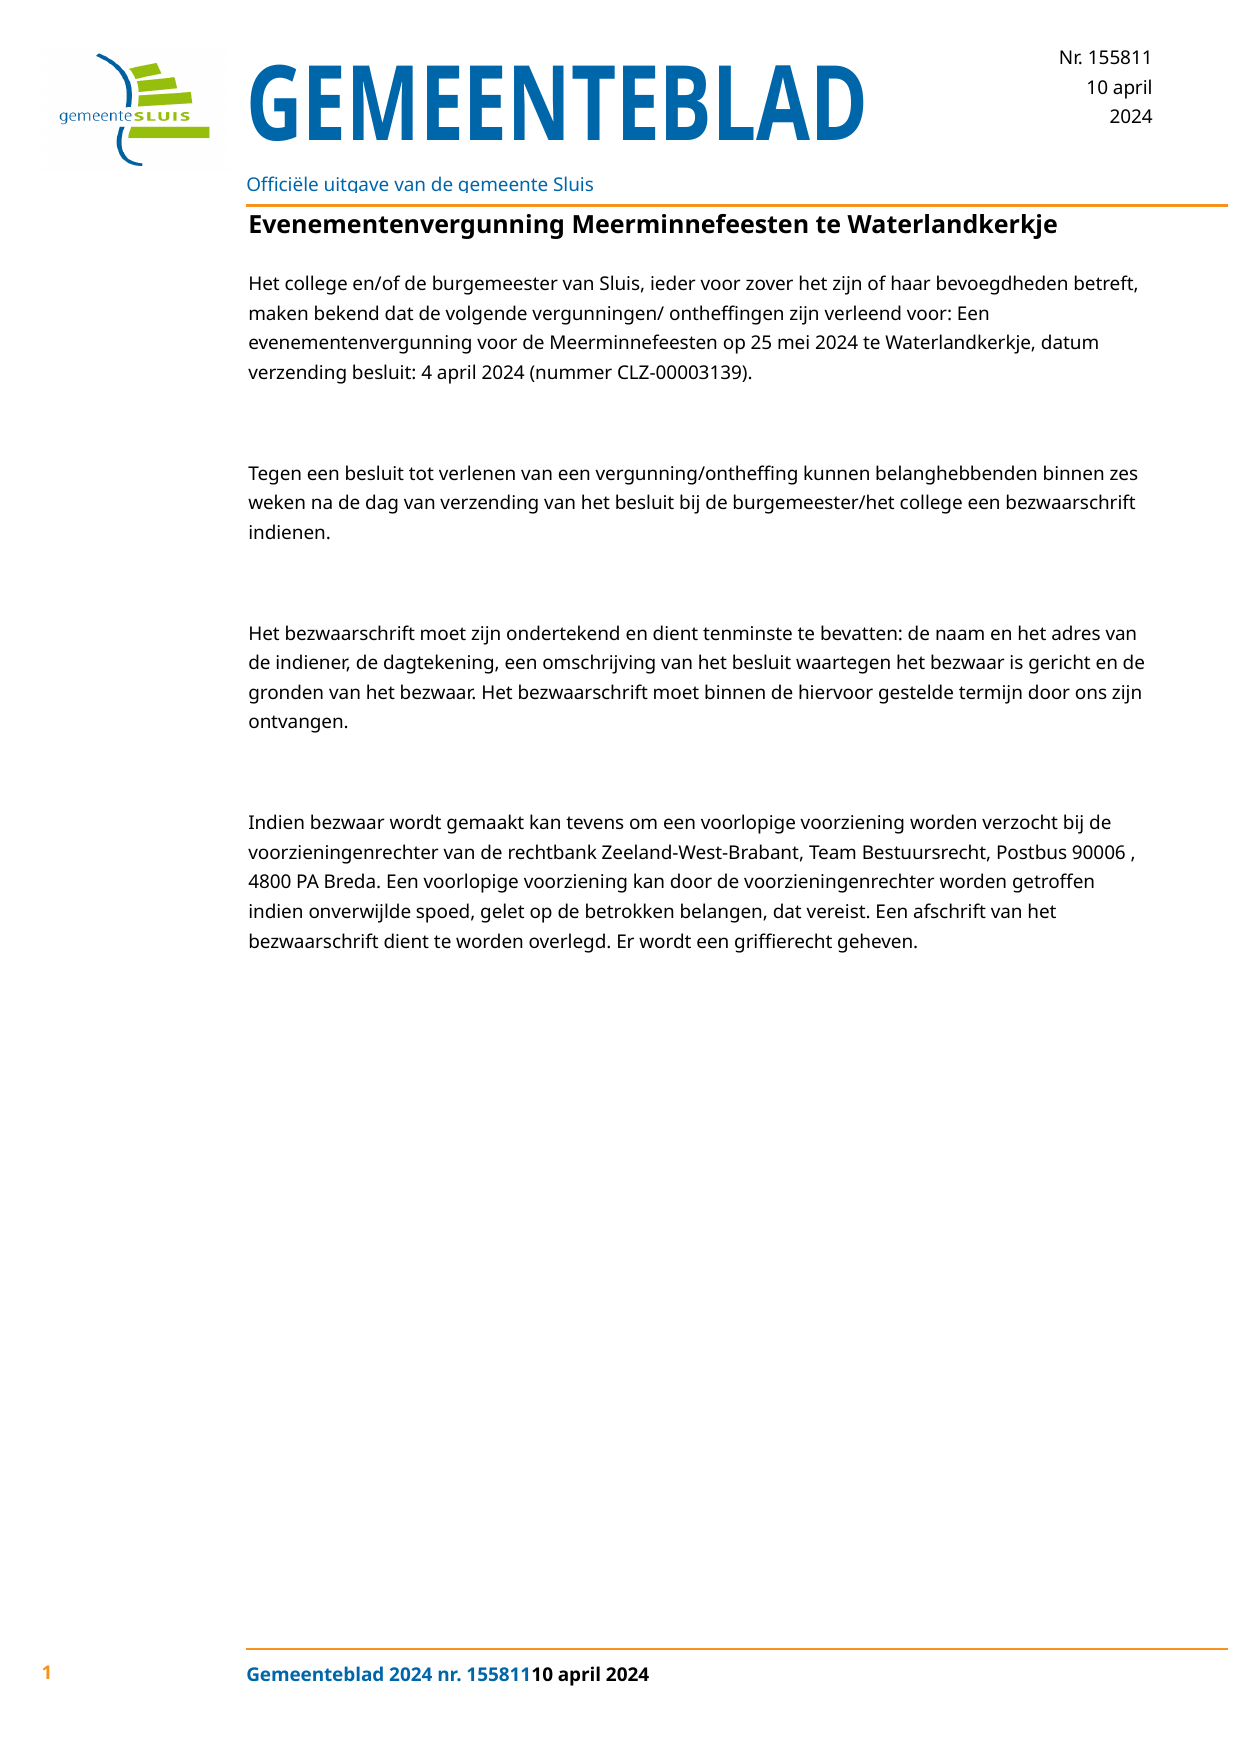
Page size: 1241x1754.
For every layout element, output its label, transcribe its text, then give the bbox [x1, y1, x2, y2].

text Het bezwaarschrift moet zijn ondertekend en dient tenminste te bevatten: de naam en het adres van de indiener, de dagtekening, een omschrijving van het besluit waartegen het bezwaar is gericht en de gronden van het bezwaar. Het bezwaarschrift moet binnen de hiervoor gestelde termijn door ons zijn ontvangen. [248, 620, 1152, 734]
text Indien bezwaar wordt gemaakt kan tevens om een voorlopige voorziening worden verzocht bij de voorzieningenrechter van de rechtbank Zeeland-West-Brabant, Team Bestuursrecht, Postbus 90006 , 4800 PA Breda. Een voorlopige voorziening kan door de voorzieningenrechter worden getroffen indien onverwijlde spoed, gelet op de betrokken belangen, dat vereist. Een afschrift van het bezwaarschrift dient te worden overlegd. Er wordt een griffierecht geheven. [248, 809, 1152, 953]
picture [41, 47, 231, 172]
text Evenementenvergunning Meerminnefeesten te Waterlandkerkje [248, 207, 1152, 241]
text Het college en/of de burgemeester van Sluis, ieder voor zover het zijn of haar bevoegdheden betreft, maken bekend dat de volgende vergunningen/ ontheffingen zijn verleend voor: Een evenementenvergunning voor de Meerminnefeesten op 25 mei 2024 te Waterlandkerkje, datum verzending besluit: 4 april 2024 (nummer CLZ-00003139). [248, 270, 1152, 385]
text Tegen een besluit tot verlenen van een vergunning/ontheffing kunnen belanghebbenden binnen zes weken na de dag van verzending van het besluit bij de burgemeester/het college een bezwaarschrift indienen. [248, 460, 1152, 545]
